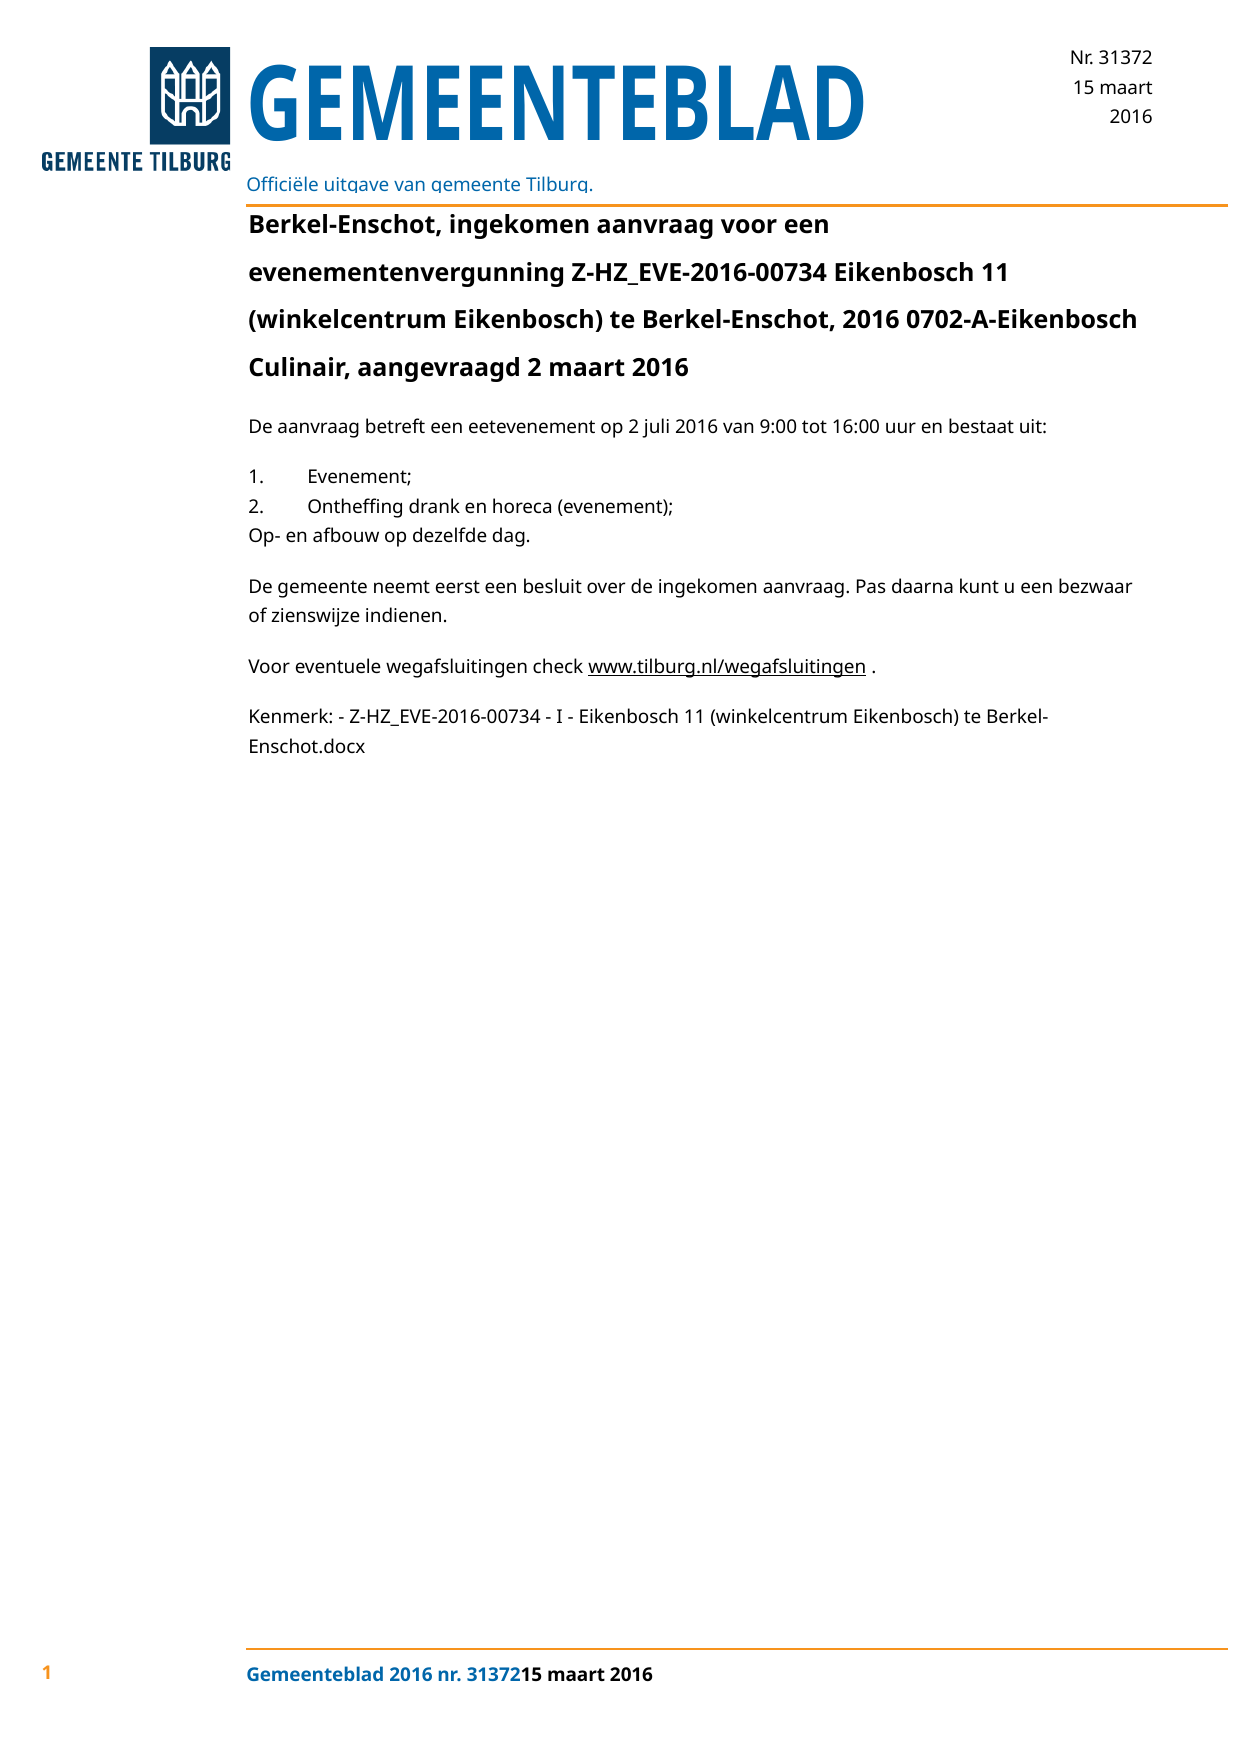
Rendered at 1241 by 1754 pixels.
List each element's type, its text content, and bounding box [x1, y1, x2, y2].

text De aanvraag betreft een eetevenement op 2 juli 2016 van 9:00 tot 16:00 uur en bestaat uit: [248, 413, 1152, 439]
picture [41, 47, 231, 172]
list Evenement; [248, 463, 1152, 489]
list Ontheffing drank en horeca (evenement); [248, 493, 1152, 519]
text Voor eventuele wegafsluitingen check www.tilburg.nl/wegafsluitingen . [248, 653, 1152, 679]
text Op- en afbouw op dezelfde dag. [248, 523, 1152, 548]
text Berkel-Enschot, ingekomen aanvraag voor een evenementenvergunning Z-HZ_EVE-2016-00734 Eikenbosch 11 (winkelcentrum Eikenbosch) te Berkel-Enschot, 2016 0702-A-Eikenbosch Culinair, aangevraagd 2 maart 2016 [248, 207, 1152, 384]
text Kenmerk: - Z-HZ_EVE-2016-00734 - I - Eikenbosch 11 (winkelcentrum Eikenbosch) te Berkel-Enschot.docx [248, 703, 1152, 759]
text De gemeente neemt eerst een besluit over de ingekomen aanvraag. Pas daarna kunt u een bezwaar of zienswijze indienen. [248, 573, 1152, 628]
